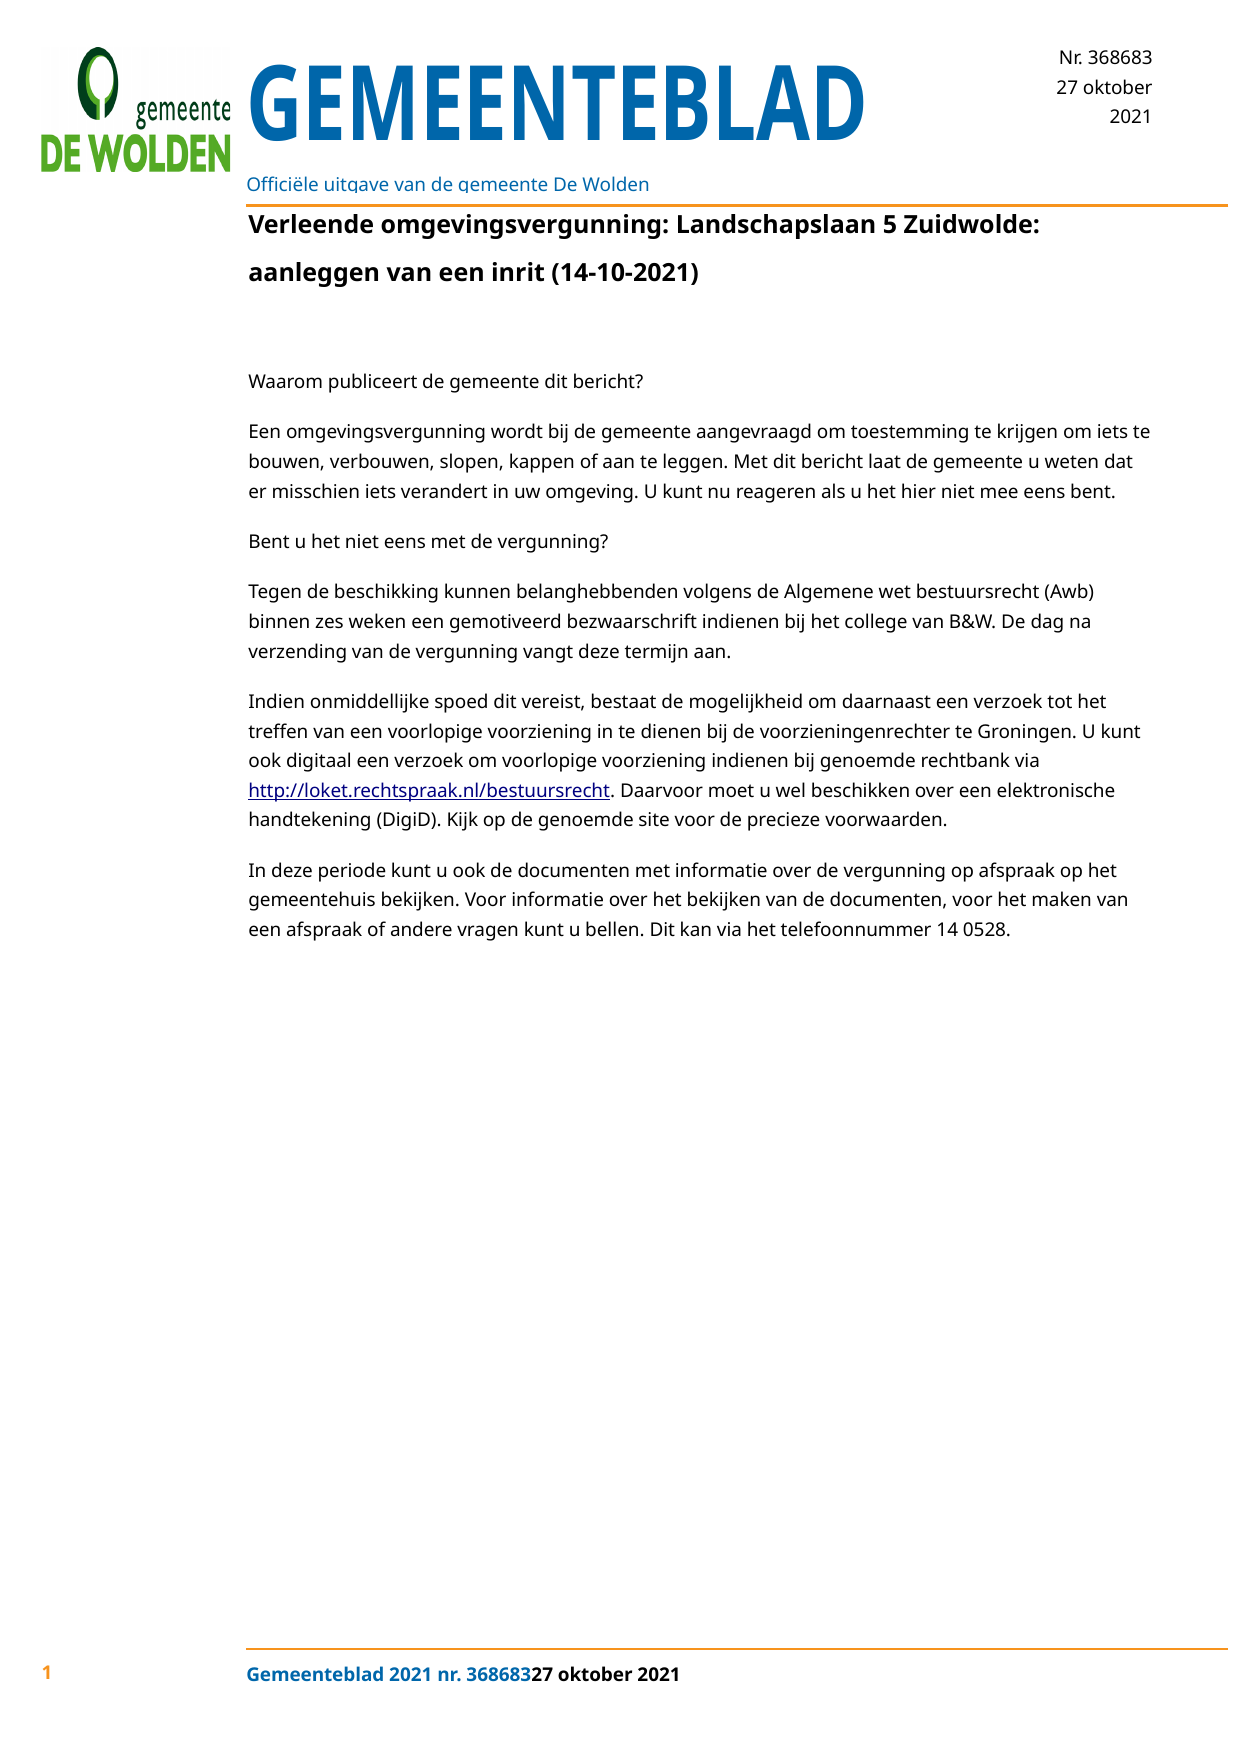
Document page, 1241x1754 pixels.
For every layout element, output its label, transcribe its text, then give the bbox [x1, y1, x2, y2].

text Bent u het niet eens met de vergunning? [248, 528, 1152, 554]
text Een omgevingsvergunning wordt bij de gemeente aangevraagd om toestemming te krijgen om iets te bouwen, verbouwen, slopen, kappen of aan te leggen. Met dit bericht laat de gemeente u weten dat er misschien iets verandert in uw omgeving. U kunt nu reageren als u het hier niet mee eens bent. [248, 419, 1152, 504]
text Indien onmiddellijke spoed dit vereist, bestaat de mogelijkheid om daarnaast een verzoek tot het treffen van een voorlopige voorziening in te dienen bij de voorzieningenrechter te Groningen. U kunt ook digitaal een verzoek om voorlopige voorziening indienen bij genoemde rechtbank via http://loket.rechtspraak.nl/bestuursrecht. Daarvoor moet u wel beschikken over een elektronische handtekening (DigiD). Kijk op de genoemde site voor de precieze voorwaarden. [248, 688, 1152, 832]
text Tegen de beschikking kunnen belanghebbenden volgens de Algemene wet bestuursrecht (Awb) binnen zes weken een gemotiveerd bezwaarschrift indienen bij het college van B&W. De dag na verzending van de vergunning vangt deze termijn aan. [248, 579, 1152, 664]
picture [41, 47, 231, 172]
text In deze periode kunt u ook de documenten met informatie over de vergunning op afspraak op het gemeentehuis bekijken. Voor informatie over het bekijken van de documenten, voor het maken van een afspraak of andere vragen kunt u bellen. Dit kan via het telefoonnummer 14 0528. [248, 857, 1152, 942]
text Waarom publiceert de gemeente dit bericht? [248, 368, 1152, 394]
text Verleende omgevingsvergunning: Landschapslaan 5 Zuidwolde: aanleggen van een inrit (14-10-2021) [248, 207, 1152, 288]
